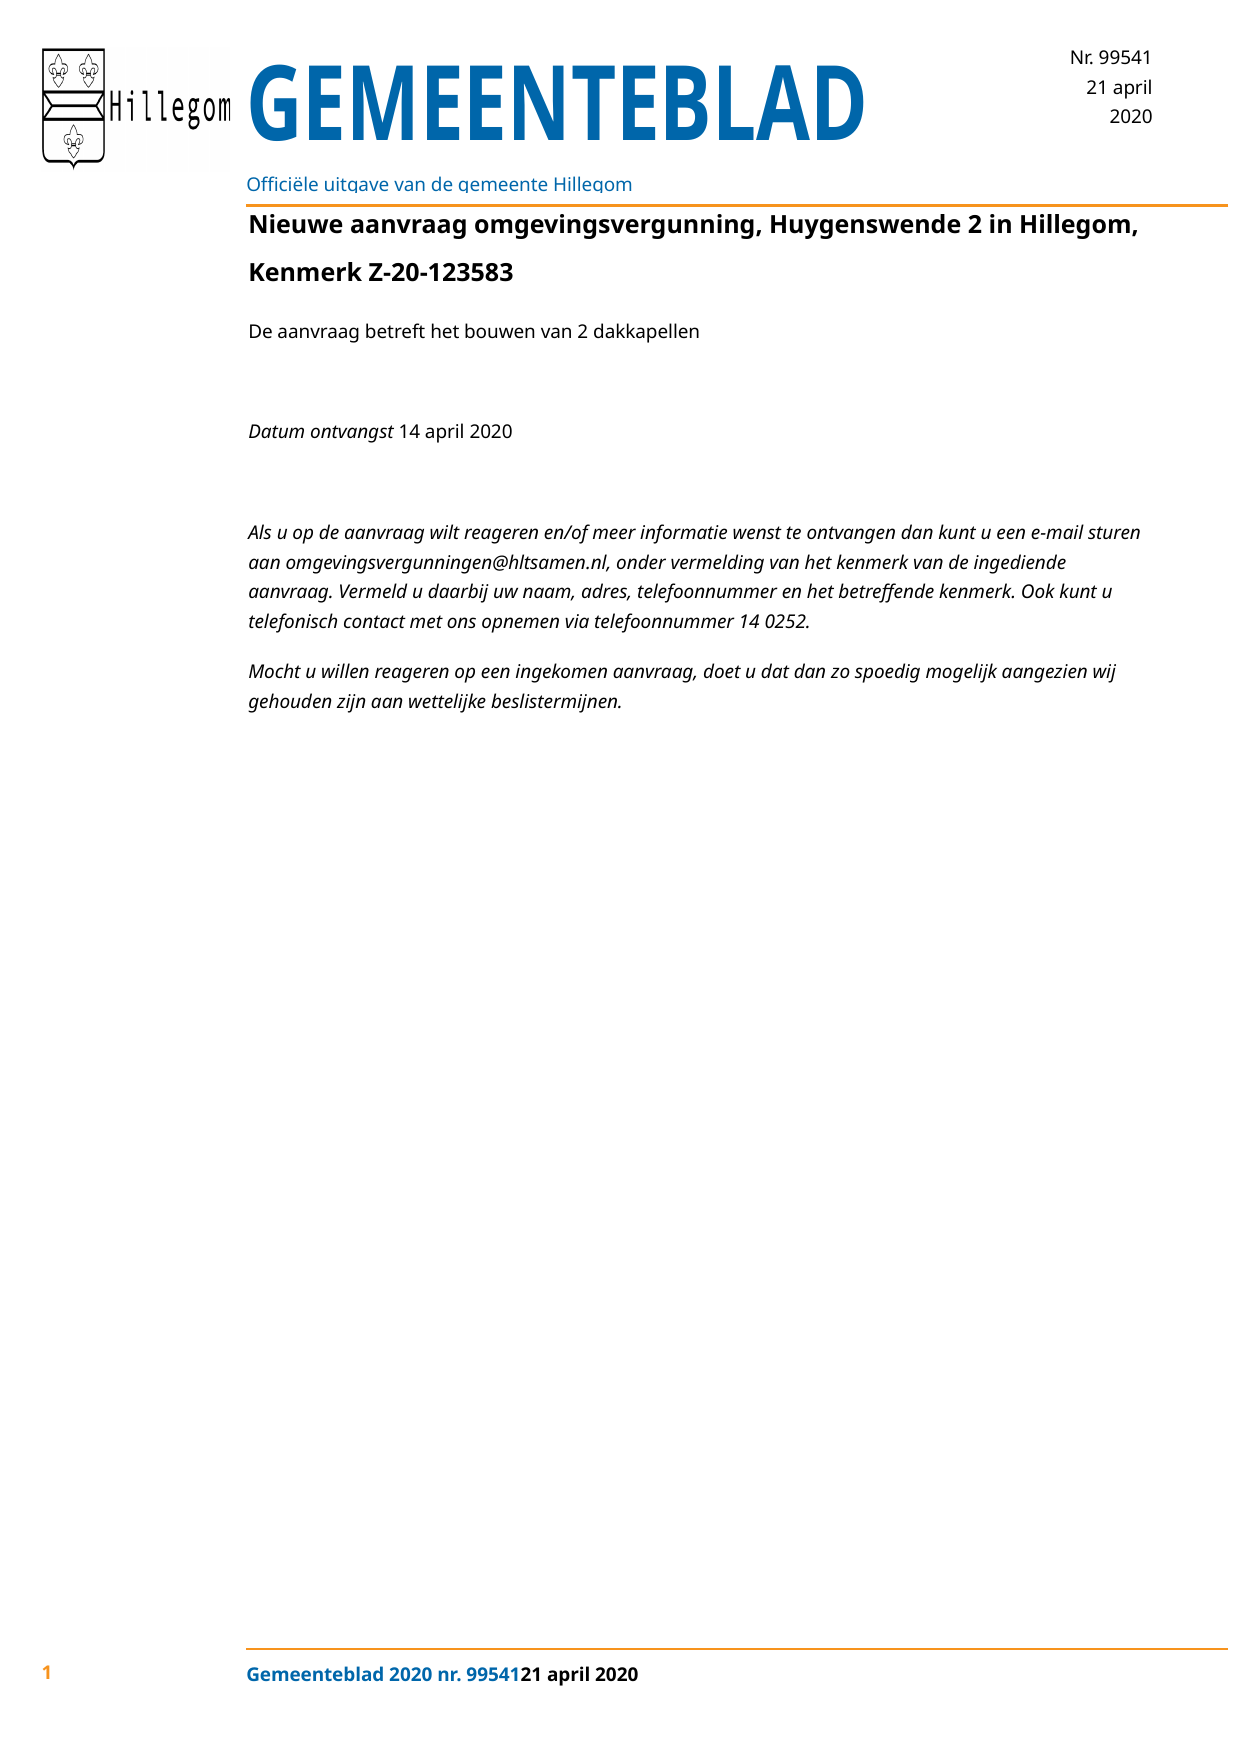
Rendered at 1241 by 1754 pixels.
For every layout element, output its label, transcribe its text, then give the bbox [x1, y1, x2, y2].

text Nieuwe aanvraag omgevingsvergunning, Huygenswende 2 in Hillegom, Kenmerk Z-20-123583 [248, 207, 1152, 288]
text De aanvraag betreft het bouwen van 2 dakkapellen [248, 318, 1152, 344]
text Mocht u willen reageren op een ingekomen aanvraag, doet u dat dan zo spoedig mogelijk aangezien wij gehouden zijn aan wettelijke beslistermijnen. [248, 659, 1152, 714]
text Als u op de aanvraag wilt reageren en/of meer informatie wenst te ontvangen dan kunt u een e-mail sturen aan omgevingsvergunningen@hltsamen.nl, onder vermelding van het kenmerk van de ingediende aanvraag. Vermeld u daarbij uw naam, adres, telefoonnummer en het betreffende kenmerk. Ook kunt u telefonisch contact met ons opnemen via telefoonnummer 14 0252. [248, 519, 1152, 634]
text Datum ontvangst 14 april 2020 [248, 419, 1152, 444]
picture [41, 47, 231, 172]
